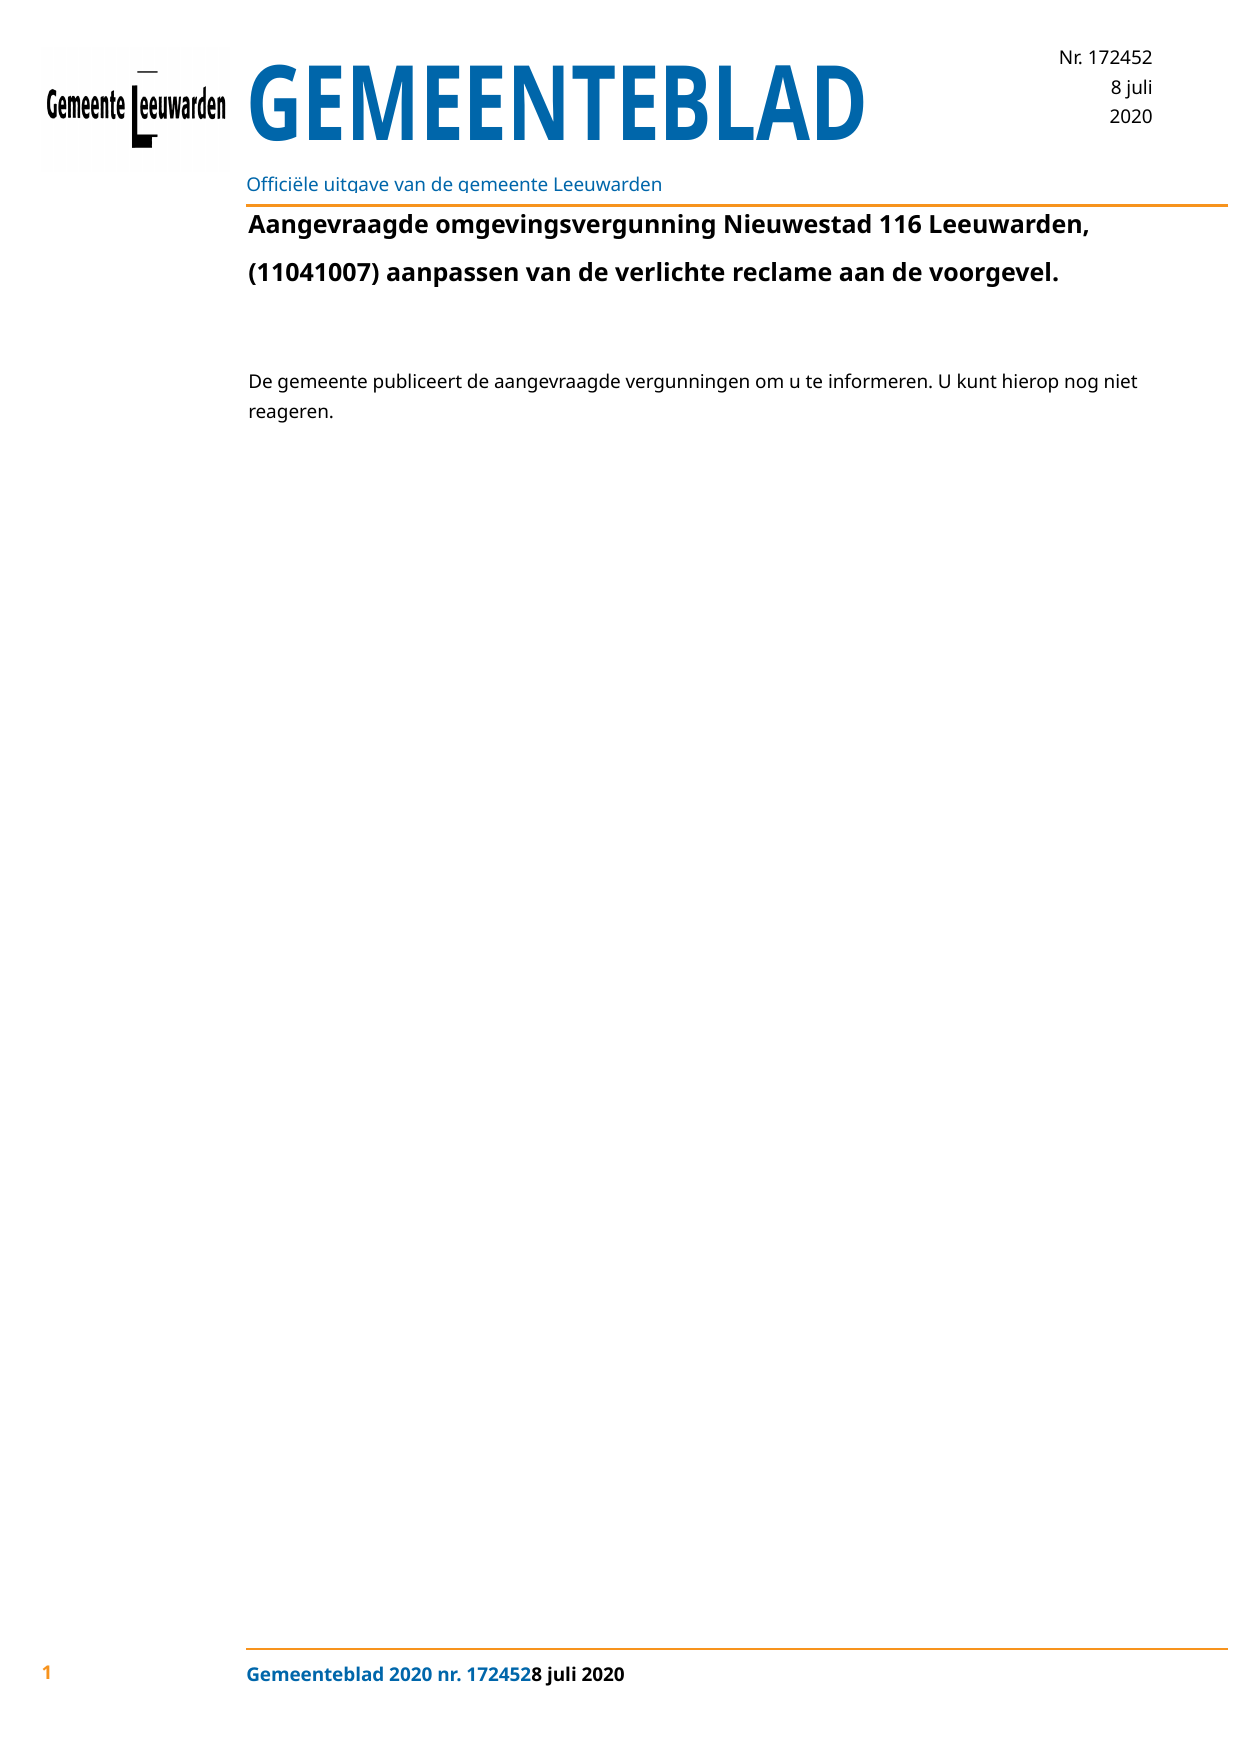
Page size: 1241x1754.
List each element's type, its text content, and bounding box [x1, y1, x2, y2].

picture [41, 47, 231, 172]
text De gemeente publiceert de aangevraagde vergunningen om u te informeren. U kunt hierop nog niet reageren. [248, 368, 1152, 424]
text Aangevraagde omgevingsvergunning Nieuwestad 116 Leeuwarden, (11041007) aanpassen van de verlichte reclame aan de voorgevel. [248, 207, 1152, 288]
